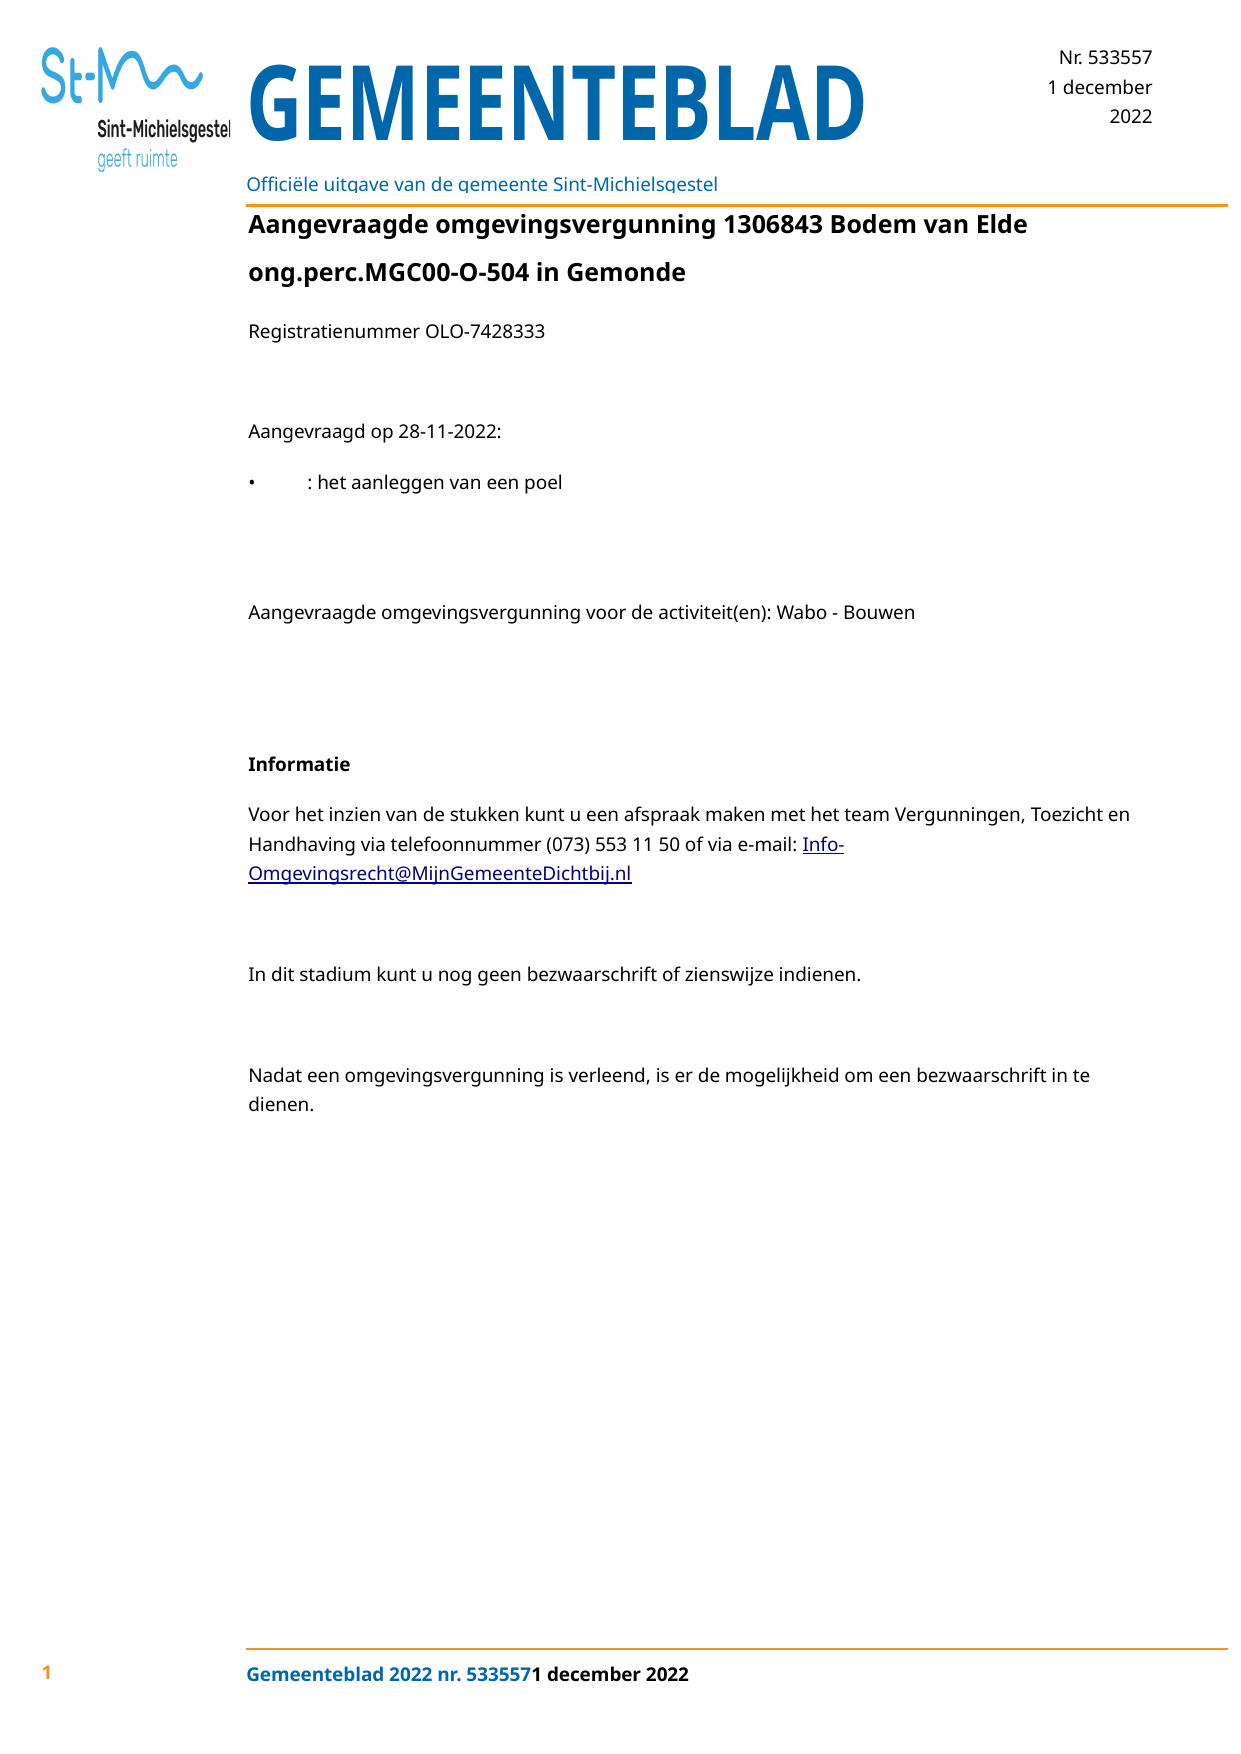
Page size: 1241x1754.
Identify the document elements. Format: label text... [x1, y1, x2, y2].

text Nadat een omgevingsvergunning is verleend, is er de mogelijkheid om een bezwaarschrift in te dienen. [248, 1062, 1152, 1117]
text Informatie [248, 751, 1152, 777]
text In dit stadium kunt u nog geen bezwaarschrift of zienswijze indienen. [248, 961, 1152, 987]
text Voor het inzien van de stukken kunt u een afspraak maken met het team Vergunningen, Toezicht en Handhaving via telefoonnummer (073) 553 11 50 of via e-mail: Info-Omgevingsrecht@MijnGemeenteDichtbij.nl [248, 801, 1152, 886]
picture [41, 47, 231, 172]
text Aangevraagde omgevingsvergunning voor de activiteit(en): Wabo - Bouwen [248, 599, 1152, 625]
text Registratienummer OLO-7428333 [248, 318, 1152, 344]
list : het aanleggen van een poel [248, 469, 1152, 495]
text Aangevraagd op 28-11-2022: [248, 419, 1152, 444]
text Aangevraagde omgevingsvergunning 1306843 Bodem van Elde ong.perc.MGC00-O-504 in Gemonde [248, 207, 1152, 288]
